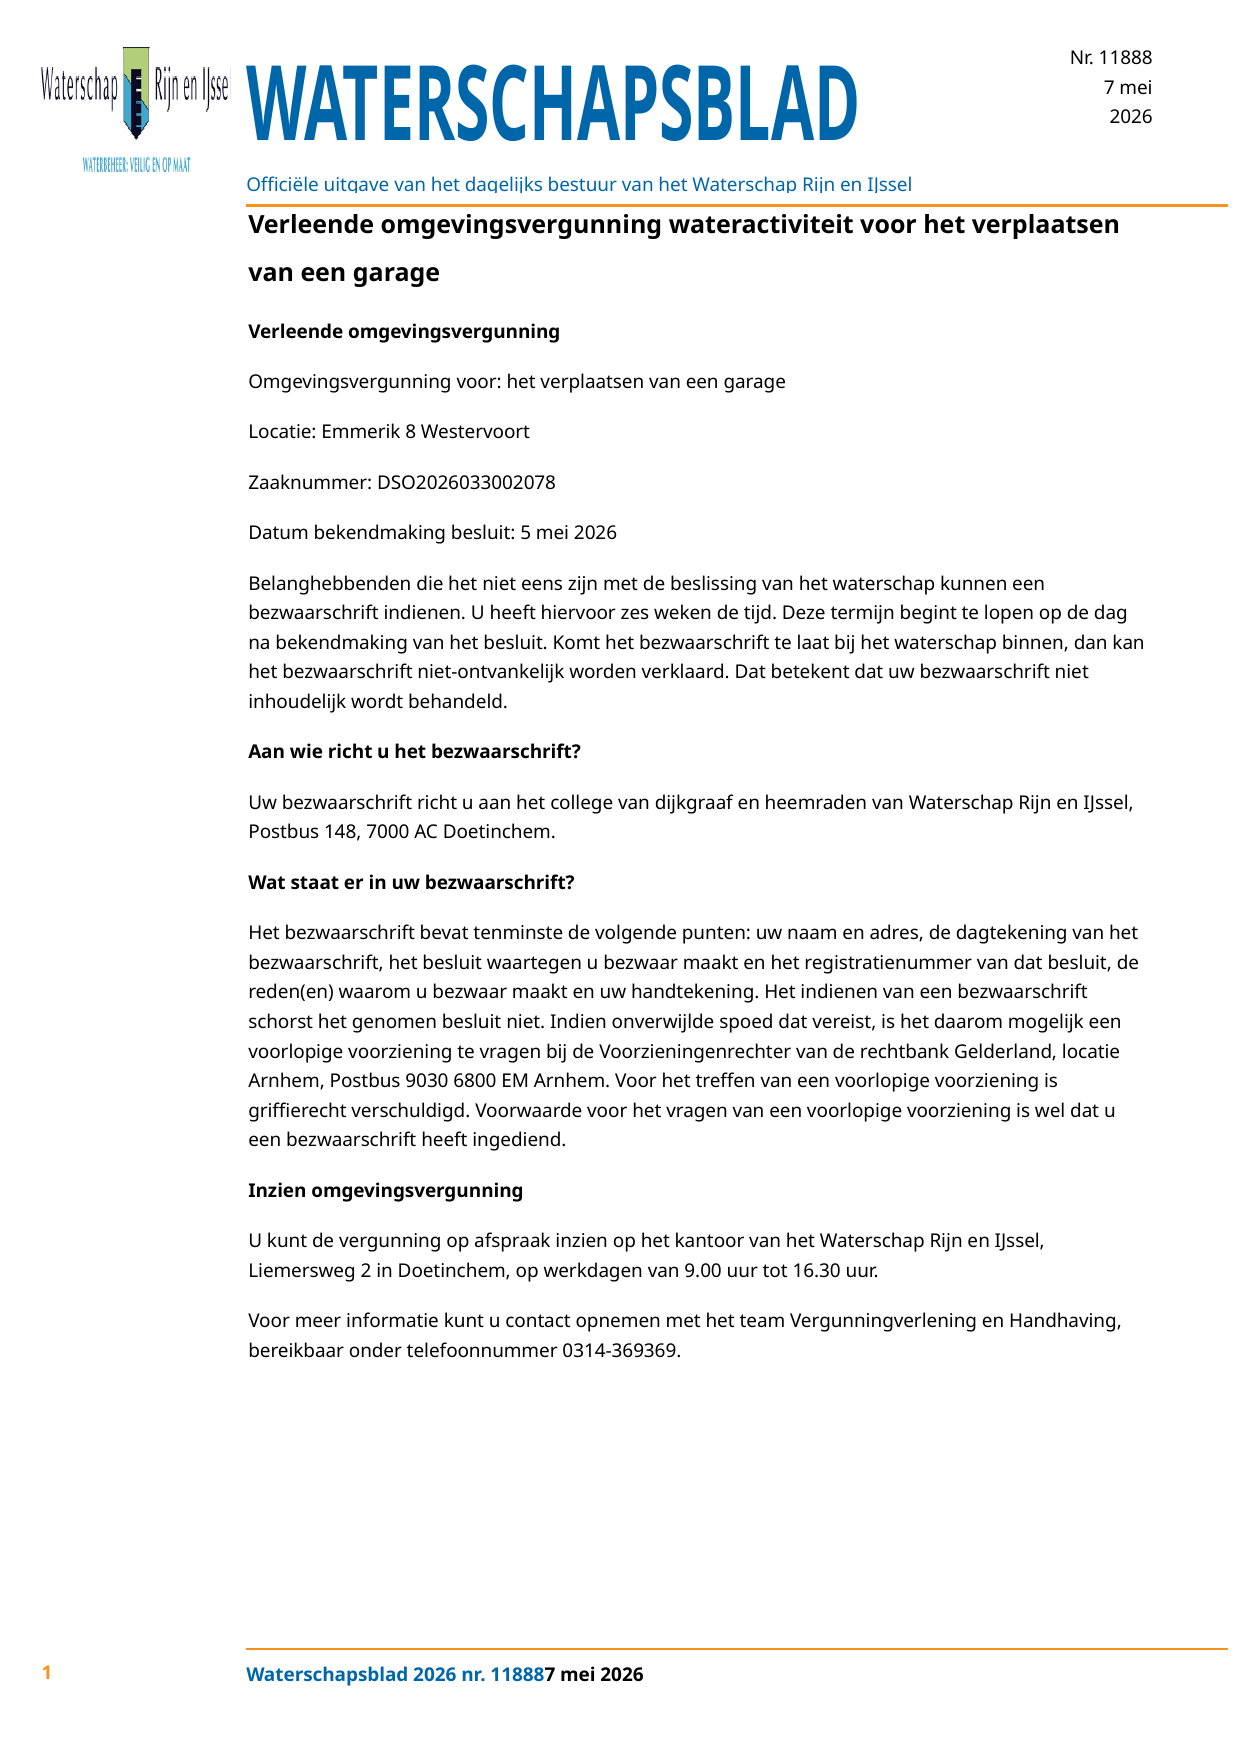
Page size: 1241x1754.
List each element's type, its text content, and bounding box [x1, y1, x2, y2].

text Datum bekendmaking besluit: 5 mei 2026 [248, 519, 1152, 545]
text Aan wie richt u het bezwaarschrift? [248, 739, 1152, 764]
text Locatie: Emmerik 8 Westervoort [248, 419, 1152, 444]
text Het bezwaarschrift bevat tenminste de volgende punten: uw naam en adres, de dagtekening van het bezwaarschrift, het besluit waartegen u bezwaar maakt en het registratienummer van dat besluit, de reden(en) waarom u bezwaar maakt en uw handtekening. Het indienen van een bezwaarschrift schorst het genomen besluit niet. Indien onverwijlde spoed dat vereist, is het daarom mogelijk een voorlopige voorziening te vragen bij de Voorzieningenrechter van de rechtbank Gelderland, locatie Arnhem, Postbus 9030 6800 EM Arnhem. Voor het treffen van een voorlopige voorziening is griffierecht verschuldigd. Voorwaarde voor het vragen van een voorlopige voorziening is wel dat u een bezwaarschrift heeft ingediend. [248, 919, 1152, 1152]
picture [41, 47, 231, 172]
text Verleende omgevingsvergunning [248, 318, 1152, 344]
text Omgevingsvergunning voor: het verplaatsen van een garage [248, 368, 1152, 394]
text Voor meer informatie kunt u contact opnemen met het team Vergunningverlening en Handhaving, bereikbaar onder telefoonnummer 0314-369369. [248, 1307, 1152, 1363]
text Belanghebbenden die het niet eens zijn met de beslissing van het waterschap kunnen een bezwaarschrift indienen. U heeft hiervoor zes weken de tijd. Deze termijn begint te lopen op de dag na bekendmaking van het besluit. Komt het bezwaarschrift te laat bij het waterschap binnen, dan kan het bezwaarschrift niet-ontvankelijk worden verklaard. Dat betekent dat uw bezwaarschrift niet inhoudelijk wordt behandeld. [248, 570, 1152, 714]
text Zaaknummer: DSO2026033002078 [248, 469, 1152, 495]
text Verleende omgevingsvergunning wateractiviteit voor het verplaatsen van een garage [248, 207, 1152, 288]
text Wat staat er in uw bezwaarschrift? [248, 869, 1152, 895]
text Inzien omgevingsvergunning [248, 1177, 1152, 1203]
text Uw bezwaarschrift richt u aan het college van dijkgraaf en heemraden van Waterschap Rijn en IJssel, Postbus 148, 7000 AC Doetinchem. [248, 789, 1152, 844]
text U kunt de vergunning op afspraak inzien op het kantoor van het Waterschap Rijn en IJssel, Liemersweg 2 in Doetinchem, op werkdagen van 9.00 uur tot 16.30 uur. [248, 1227, 1152, 1283]
